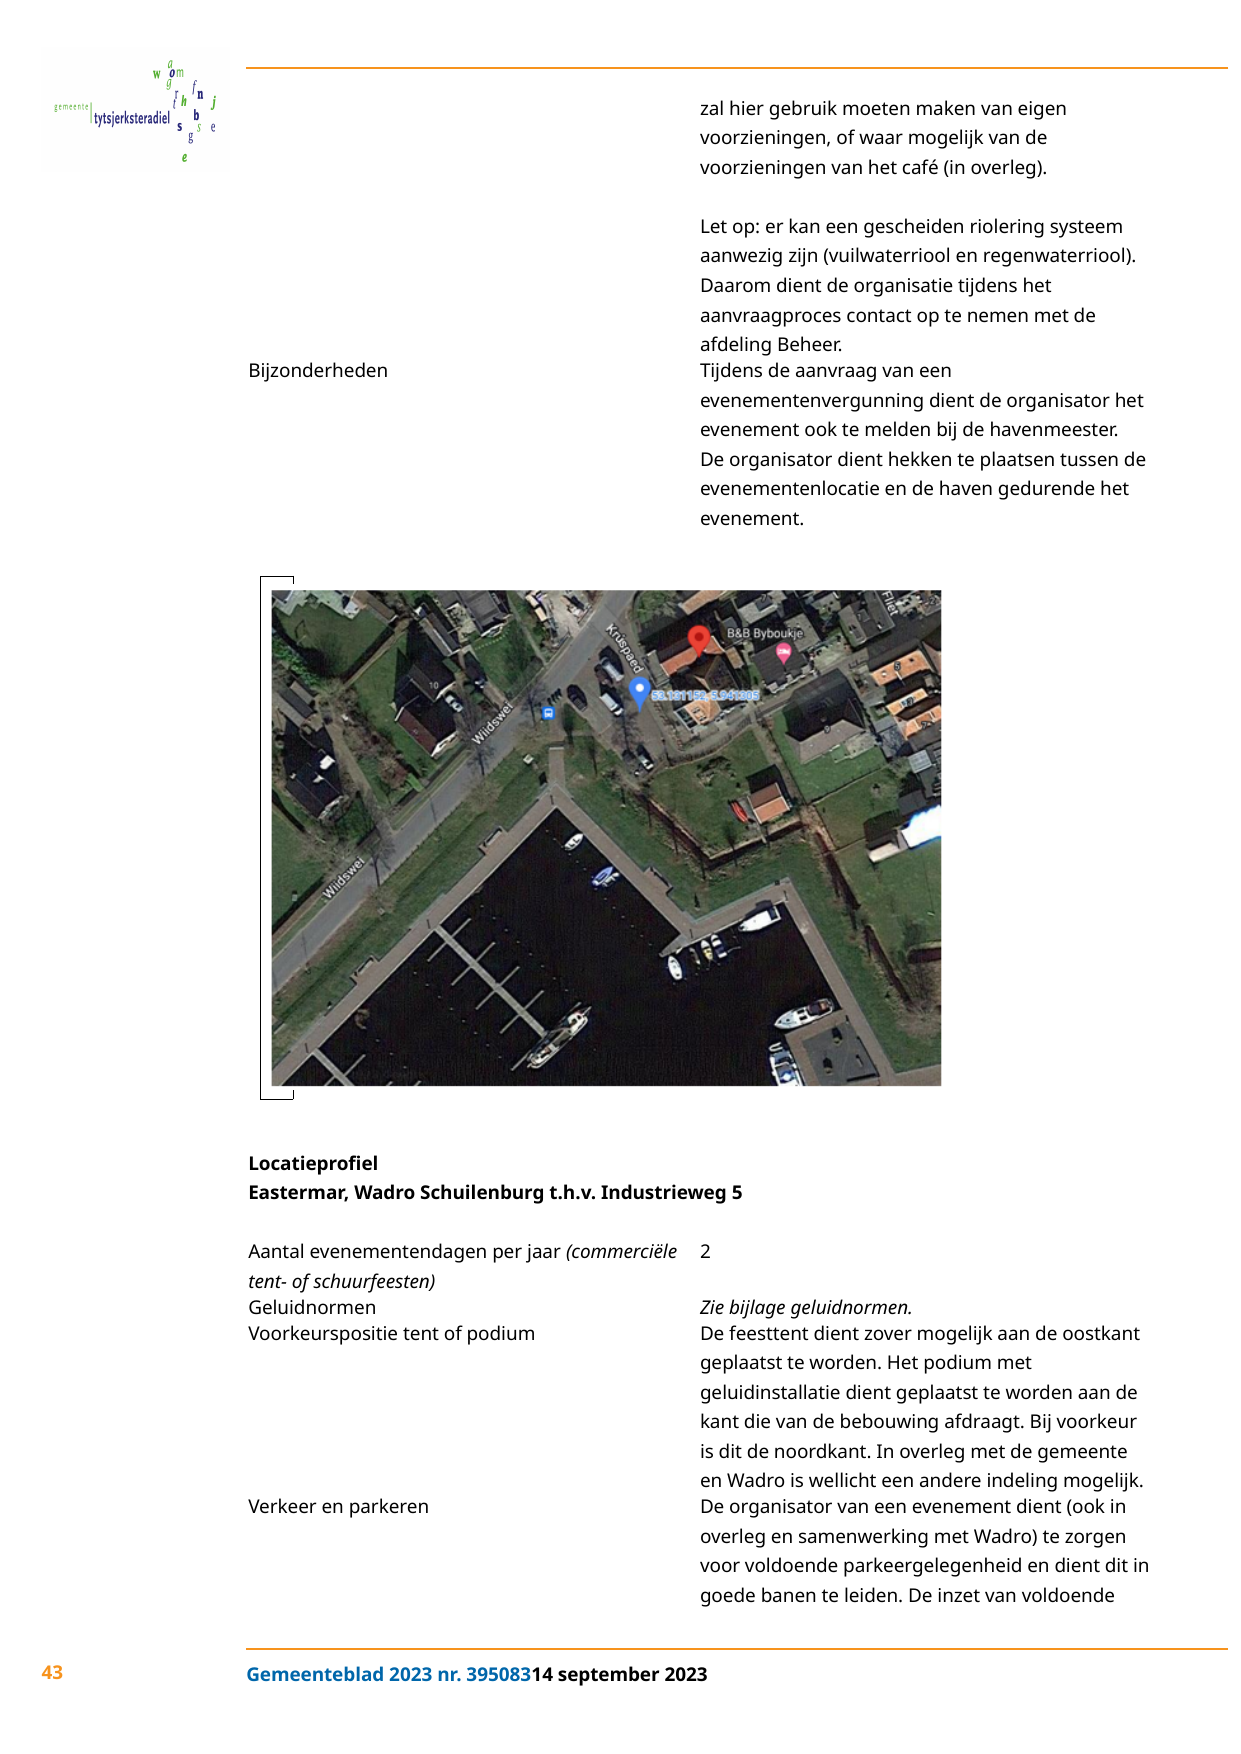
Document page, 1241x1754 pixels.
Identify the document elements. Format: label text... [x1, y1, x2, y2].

table_cell De organisator van een evenement dient (ook in overleg en samenwerking met Wadro) te zorgen voor voldoende parkeergelegenheid en dient dit in goede banen te leiden. De inzet van voldoende [700, 1494, 1152, 1608]
table_cell Zie bijlage geluidnormen. [700, 1294, 1152, 1320]
table_header 2 [700, 1239, 1152, 1294]
text Locatieprofiel [248, 1150, 1152, 1176]
table_cell Verkeer en parkeren [248, 1494, 700, 1608]
text Eastermar, Wadro Schuilenburg t.h.v. Industrieweg 5 [248, 1179, 1152, 1205]
table_cell Voorkeurspositie tent of podium [248, 1320, 700, 1493]
table_header Aantal evenementendagen per jaar (commerciële tent- of schuurfeesten) [248, 1239, 700, 1294]
table_cell Geluidnormen [248, 1294, 700, 1320]
table_cell De feesttent dient zover mogelijk aan de oostkant geplaatst te worden. Het podium met geluidinstallatie dient geplaatst te worden aan de kant die van de bebouwing afdraagt. Bij voorkeur is dit de noordkant. In overleg met de gemeente en Wadro is wellicht een andere indeling mogelijk. [700, 1320, 1152, 1493]
table_cell Tijdens de aanvraag van een evenementenvergunning dient de organisator het evenement ook te melden bij de havenmeester. De organisator dient hekken te plaatsen tussen de evenementenlocatie en de haven gedurende het evenement. [700, 357, 1152, 531]
table_cell [248, 95, 700, 357]
table_cell Bijzonderheden [248, 357, 700, 531]
table_cell zal hier gebruik moeten maken van eigen voorzieningen, of waar mogelijk van de voorzieningen van het café (in overleg). Let op: er kan een gescheiden riolering systeem aanwezig zijn (vuilwaterriool en regenwaterriool). Daarom dient de organisatie tijdens het aanvraagproces contact op te nemen met de afdeling Beheer. [700, 95, 1152, 357]
picture [268, 584, 948, 1090]
picture [41, 47, 231, 172]
